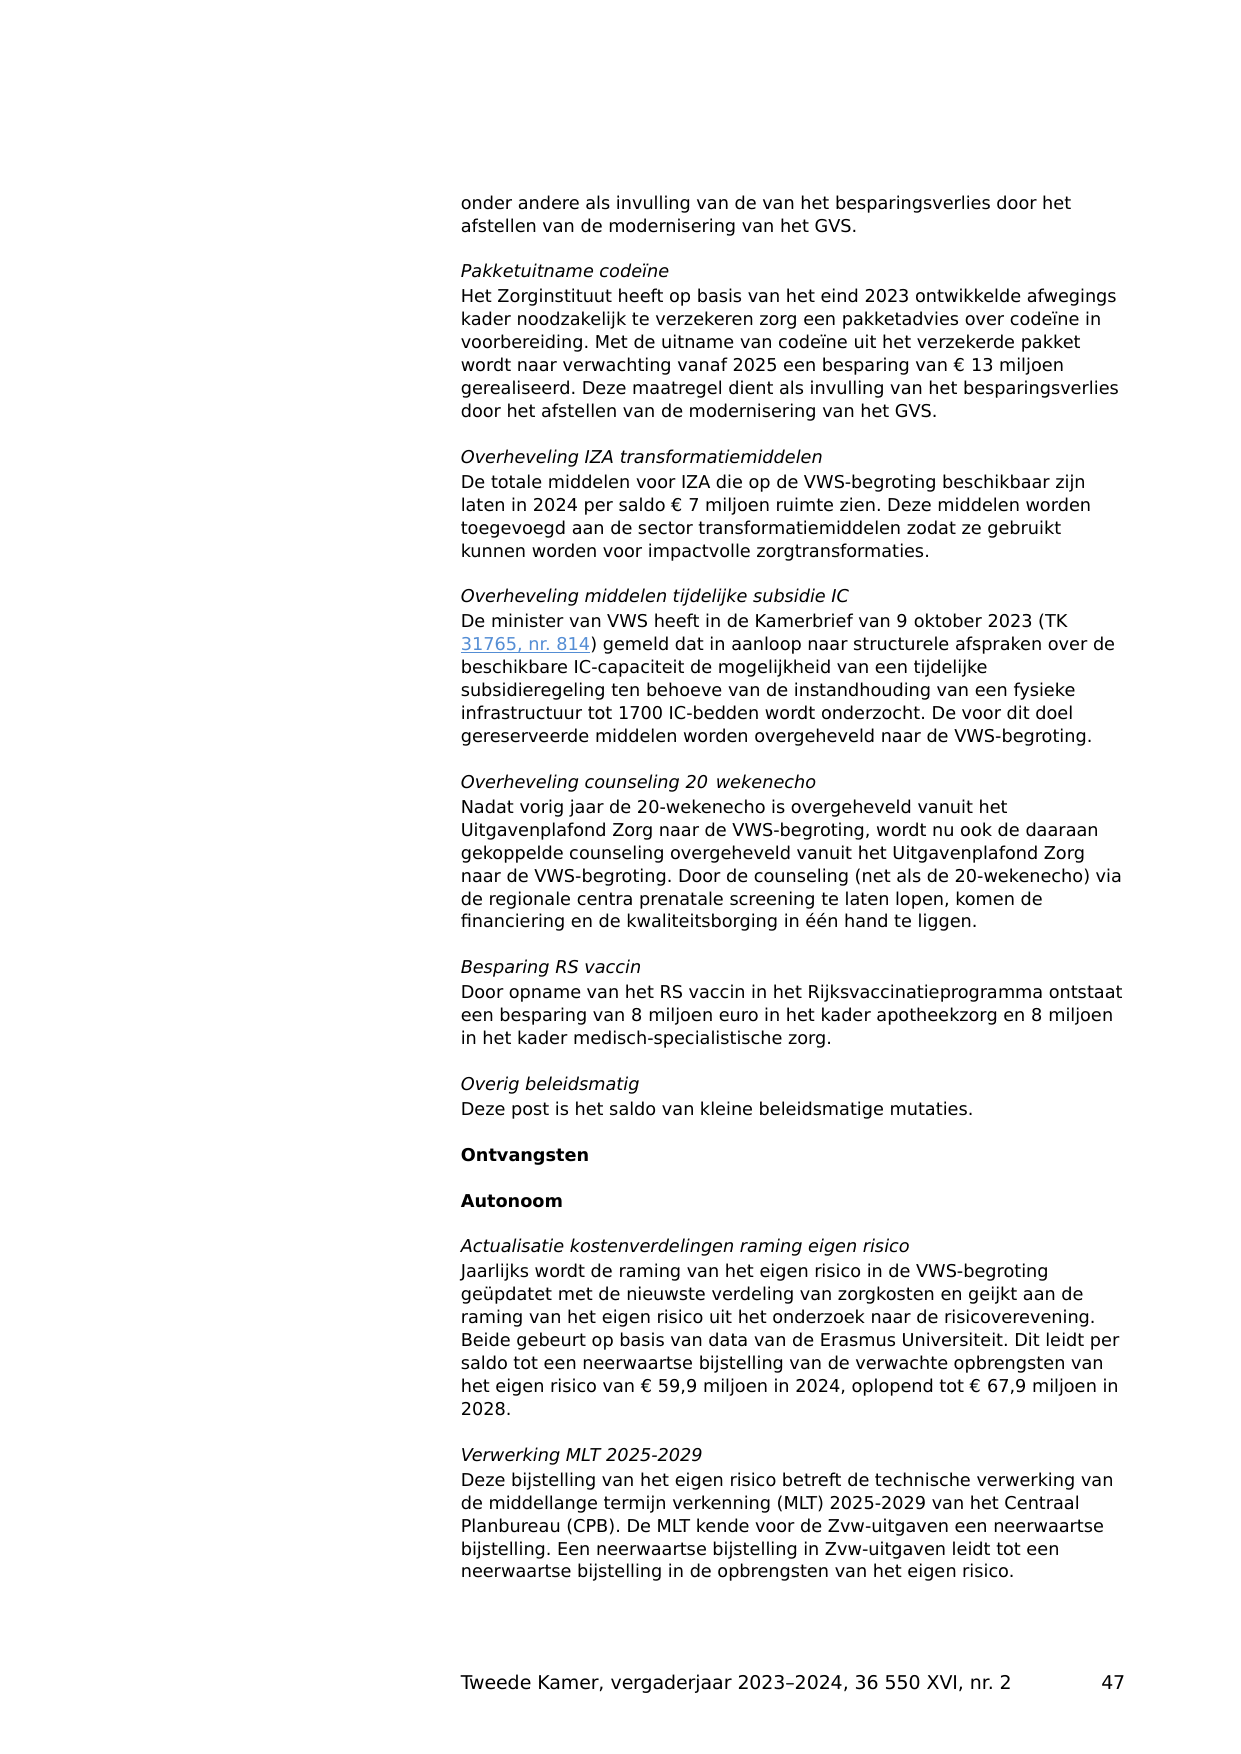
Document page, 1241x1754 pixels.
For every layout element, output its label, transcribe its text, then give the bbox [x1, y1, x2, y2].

text Overheveling IZA transformatiemiddelen [461, 445, 1125, 468]
text Verwerking MLT 2025-2029 [461, 1443, 1125, 1466]
text Autonoom [461, 1189, 1125, 1212]
text De totale middelen voor IZA die op de VWS-begroting beschikbaar zijn laten in 2024 per saldo € 7 miljoen ruimte zien. Deze middelen worden toegevoegd aan de sector transformatiemiddelen zodat ze gebruikt kunnen worden voor impactvolle zorgtransformaties. [461, 470, 1125, 562]
text Door opname van het RS vaccin in het Rĳksvaccinatieprogramma ontstaat een besparing van 8 miljoen euro in het kader apotheekzorg en 8 miljoen in het kader medisch-specialistische zorg. [461, 980, 1125, 1049]
text Deze bĳstelling van het eigen risico betreft de technische verwerking van de middellange termĳn verkenning (MLT) 2025-2029 van het Centraal Planbureau (CPB). De MLT kende voor de Zvw-uitgaven een neerwaartse bijstelling. Een neerwaartse bijstelling in Zvw-uitgaven leidt tot een neerwaartse bijstelling in de opbrengsten van het eigen risico. [461, 1468, 1125, 1582]
text Ontvangsten [461, 1143, 1125, 1166]
text Jaarlijks wordt de raming van het eigen risico in de VWS-begroting geüpdatet met de nieuwste verdeling van zorgkosten en geijkt aan de raming van het eigen risico uit het onderzoek naar de risicoverevening. Beide gebeurt op basis van data van de Erasmus Universiteit. Dit leidt per saldo tot een neerwaartse bĳstelling van de verwachte opbrengsten van het eigen risico van € 59,9 miljoen in 2024, oplopend tot € 67,9 miljoen in 2028. [461, 1259, 1125, 1420]
text Actualisatie kostenverdelingen raming eigen risico [461, 1234, 1125, 1257]
text Het Zorginstituut heeft op basis van het eind 2023 ontwikkelde afwegings­ kader noodzakelĳk te verzekeren zorg een pakketadvies over codeïne in voorbereiding. Met de uitname van codeïne uit het verzekerde pakket wordt naar verwachting vanaf 2025 een besparing van € 13 miljoen gerealiseerd. Deze maatregel dient als invulling van het besparingsverlies door het afstellen van de modernisering van het GVS. [461, 284, 1125, 422]
text Nadat vorig jaar de 20-wekenecho is overgeheveld vanuit het Uitgavenplafond Zorg naar de VWS-begroting, wordt nu ook de daaraan gekoppelde counseling overgeheveld vanuit het Uitgavenplafond Zorg naar de VWS-begroting. Door de counseling (net als de 20-wekenecho) via de regionale centra prenatale screening te laten lopen, komen de financiering en de kwaliteitsborging in één hand te liggen. [461, 795, 1125, 932]
text Overheveling middelen tijdelijke subsidie IC [461, 584, 1125, 607]
text Pakketuitname codeïne [461, 259, 1125, 282]
text Deze post is het saldo van kleine beleidsmatige mutaties. [461, 1097, 1125, 1120]
text Besparing RS vaccin [461, 955, 1125, 978]
text De minister van VWS heeft in de Kamerbrief van 9 oktober 2023 (TK 31765, nr. 814) gemeld dat in aanloop naar structurele afspraken over de beschikbare IC-capaciteit de mogelijkheid van een tijdelijke subsidieregeling ten behoeve van de instandhouding van een fysieke infrastructuur tot 1700 IC-bedden wordt onderzocht. De voor dit doel gereserveerde middelen worden overgeheveld naar de VWS-begroting. [461, 609, 1125, 747]
text Overig beleidsmatig [461, 1072, 1125, 1095]
text onder andere als invulling van de van het besparingsverlies door het afstellen van de modernisering van het GVS. [461, 191, 1125, 237]
text Overheveling counseling 20 wekenecho [461, 770, 1125, 793]
